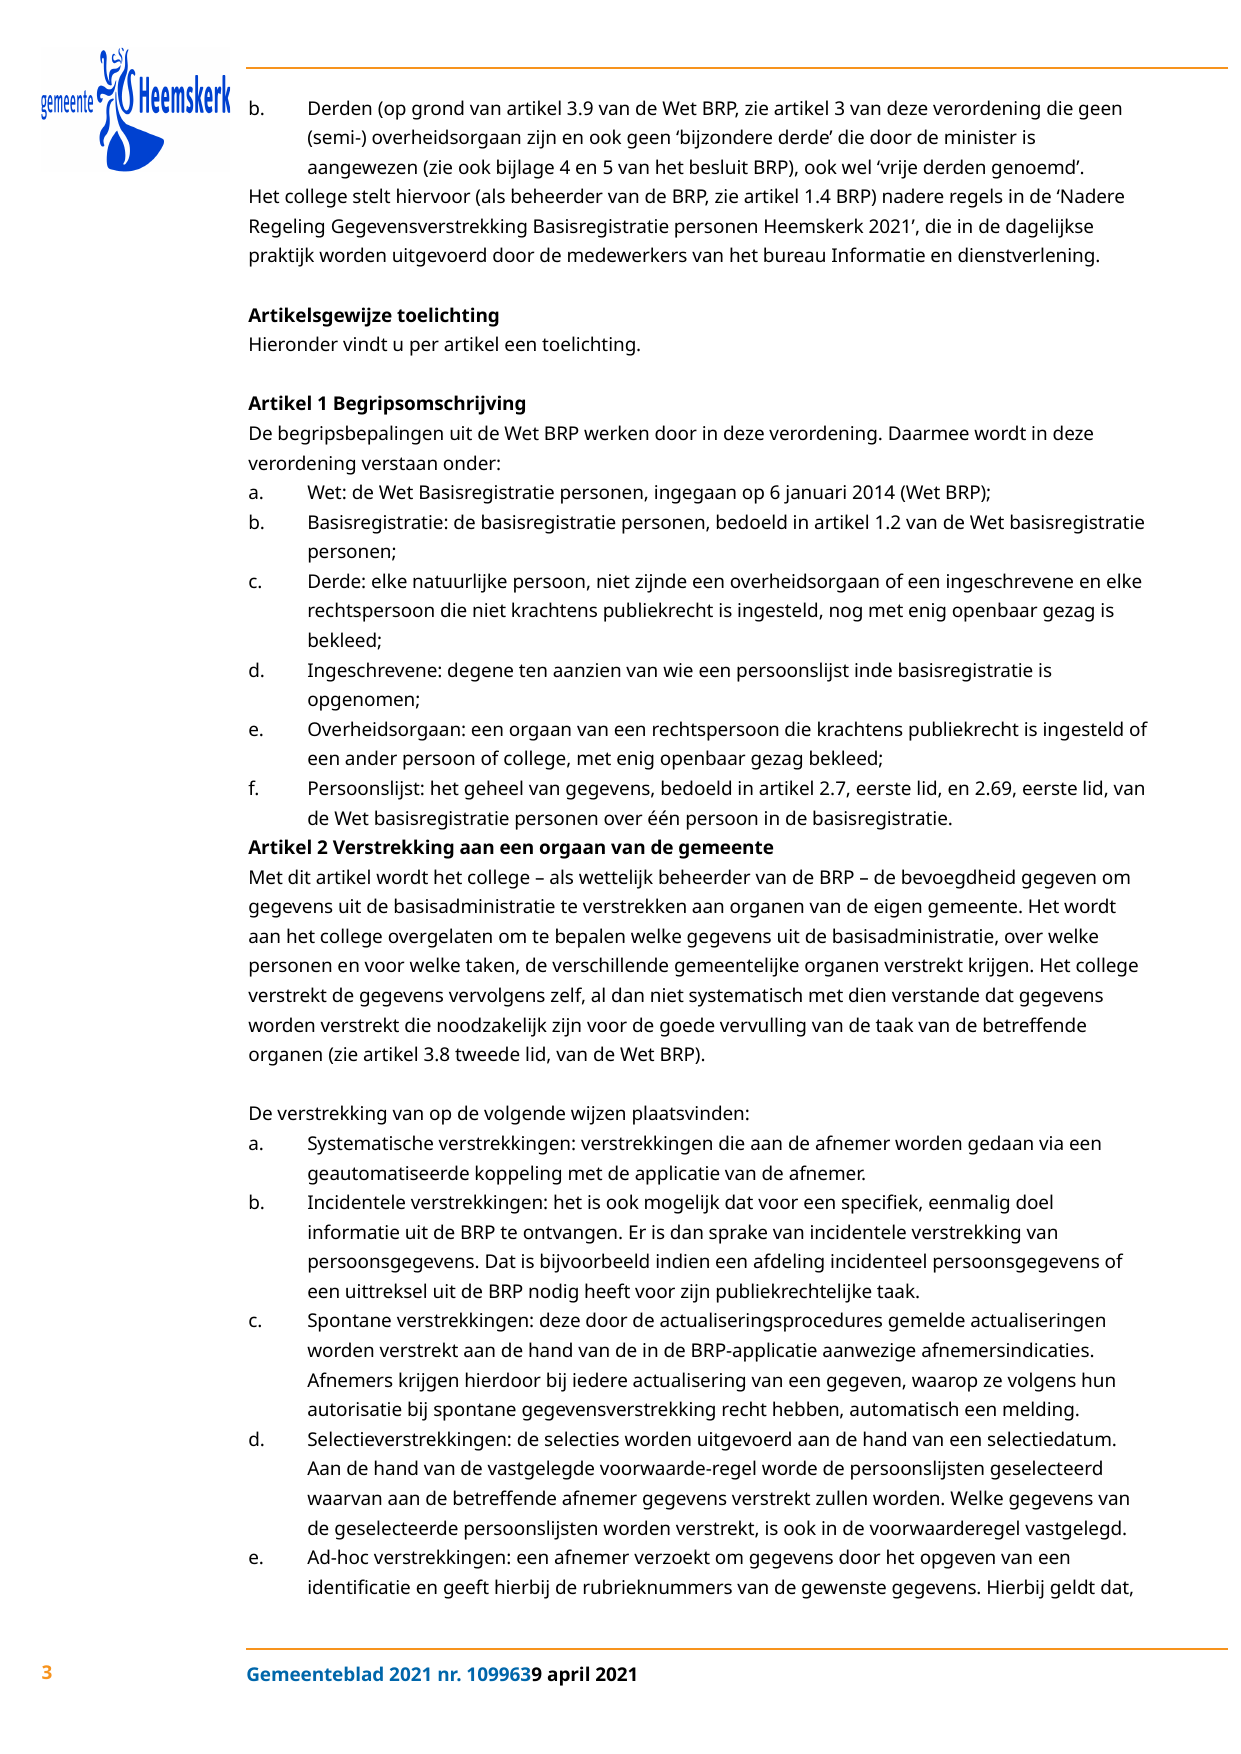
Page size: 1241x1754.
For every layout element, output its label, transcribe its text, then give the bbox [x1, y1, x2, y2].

text De begripsbepalingen uit de Wet BRP werken door in deze verordening. Daarmee wordt in deze verordening verstaan onder: [248, 420, 1152, 476]
list Systematische verstrekkingen: verstrekkingen die aan de afnemer worden gedaan via een geautomatiseerde koppeling met de applicatie van de afnemer. [248, 1130, 1152, 1186]
text Het college stelt hiervoor (als beheerder van de BRP, zie artikel 1.4 BRP) nadere regels in de ‘Nadere Regeling Gegevensverstrekking Basisregistratie personen Heemskerk 2021’, die in de dagelijkse praktijk worden uitgevoerd door de medewerkers van het bureau Informatie en dienstverlening. [248, 183, 1152, 268]
list Persoonslijst: het geheel van gegevens, bedoeld in artikel 2.7, eerste lid, en 2.69, eerste lid, van de Wet basisregistratie personen over één persoon in de basisregistratie. [248, 775, 1152, 831]
text Artikelsgewijze toelichting [248, 302, 1152, 328]
list Derde: elke natuurlijke persoon, niet zijnde een overheidsorgaan of een ingeschrevene en elke rechtspersoon die niet krachtens publiekrecht is ingesteld, nog met enig openbaar gezag is bekleed; [248, 568, 1152, 653]
list Wet: de Wet Basisregistratie personen, ingegaan op 6 januari 2014 (Wet BRP); [248, 479, 1152, 505]
text De verstrekking van op de volgende wijzen plaatsvinden: [248, 1101, 1152, 1126]
picture [41, 47, 231, 172]
list Spontane verstrekkingen: deze door de actualiseringsprocedures gemelde actualiseringen worden verstrekt aan de hand van de in de BRP-applicatie aanwezige afnemersindicaties. Afnemers krijgen hierdoor bij iedere actualisering van een gegeven, waarop ze volgens hun autorisatie bij spontane gegevensverstrekking recht hebben, automatisch een melding. [248, 1308, 1152, 1422]
list Ingeschrevene: degene ten aanzien van wie een persoonslijst inde basisregistratie is opgenomen; [248, 657, 1152, 712]
list Ad-hoc verstrekkingen: een afnemer verzoekt om gegevens door het opgeven van een identificatie en geeft hierbij de rubrieknummers van de gewenste gegevens. Hierbij geldt dat, [248, 1544, 1152, 1600]
list Basisregistratie: de basisregistratie personen, bedoeld in artikel 1.2 van de Wet basisregistratie personen; [248, 509, 1152, 564]
list Incidentele verstrekkingen: het is ook mogelijk dat voor een specifiek, eenmalig doel informatie uit de BRP te ontvangen. Er is dan sprake van incidentele verstrekking van persoonsgegevens. Dat is bijvoorbeeld indien een afdeling incidenteel persoonsgegevens of een uittreksel uit de BRP nodig heeft voor zijn publiekrechtelijke taak. [248, 1189, 1152, 1304]
list Overheidsorgaan: een orgaan van een rechtspersoon die krachtens publiekrecht is ingesteld of een ander persoon of college, met enig openbaar gezag bekleed; [248, 716, 1152, 771]
text Hieronder vindt u per artikel een toelichting. [248, 331, 1152, 357]
list Derden (op grond van artikel 3.9 van de Wet BRP, zie artikel 3 van deze verordening die geen (semi-) overheidsorgaan zijn en ook geen ‘bijzondere derde’ die door de minister is aangewezen (zie ook bijlage 4 en 5 van het besluit BRP), ook wel ‘vrije derden genoemd’. [248, 95, 1152, 180]
list Selectieverstrekkingen: de selecties worden uitgevoerd aan de hand van een selectiedatum. Aan de hand van de vastgelegde voorwaarde-regel worde de persoonslijsten geselecteerd waarvan aan de betreffende afnemer gegevens verstrekt zullen worden. Welke gegevens van de geselecteerde persoonslijsten worden verstrekt, is ook in de voorwaarderegel vastgelegd. [248, 1426, 1152, 1541]
text Met dit artikel wordt het college – als wettelijk beheerder van de BRP – de bevoegdheid gegeven om gegevens uit de basisadministratie te verstrekken aan organen van de eigen gemeente. Het wordt aan het college overgelaten om te bepalen welke gegevens uit de basisadministratie, over welke personen en voor welke taken, de verschillende gemeentelijke organen verstrekt krijgen. Het college verstrekt de gegevens vervolgens zelf, al dan niet systematisch met dien verstande dat gegevens worden verstrekt die noodzakelijk zijn voor de goede vervulling van de taak van de betreffende organen (zie artikel 3.8 tweede lid, van de Wet BRP). [248, 864, 1152, 1067]
text Artikel 2 Verstrekking aan een orgaan van de gemeente [248, 834, 1152, 860]
text Artikel 1 Begripsomschrijving [248, 391, 1152, 416]
